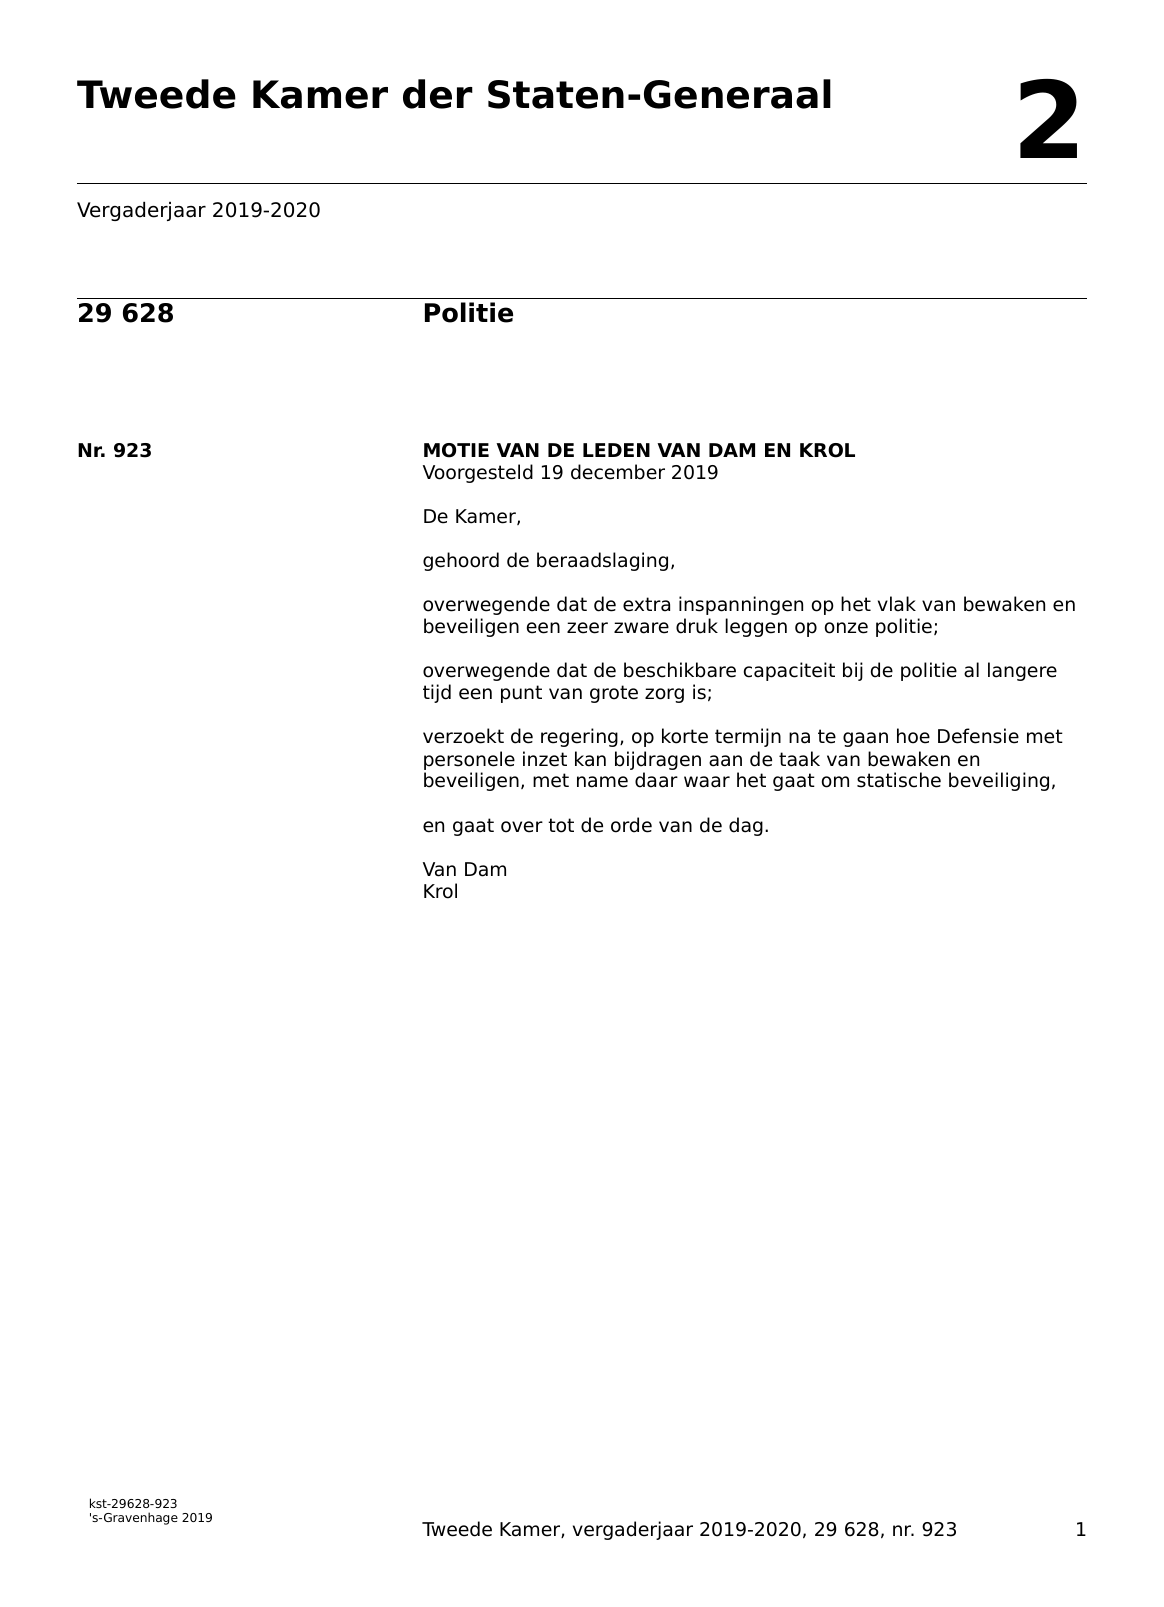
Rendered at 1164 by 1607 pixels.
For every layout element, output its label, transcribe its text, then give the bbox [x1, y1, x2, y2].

text overwegende dat de extra inspanningen op het vlak van bewaken en beveiligen een zeer zware druk leggen op onze politie; [422, 594, 1087, 638]
text gehoord de beraadslaging, [422, 550, 1087, 572]
text Krol [422, 881, 1087, 903]
subtitle Nr. 923 MOTIE VAN DE LEDEN VAN DAM EN KROL [77, 440, 1087, 462]
text 's-Gravenhage 2019 [88, 1511, 323, 1525]
text Voorgesteld 19 december 2019 [422, 462, 1087, 484]
text kst-29628-923 [88, 1497, 323, 1511]
table_header Tweede Kamer der Staten-Generaal [77, 59, 886, 183]
table_cell Vergaderjaar 2019-2020 [77, 184, 1087, 298]
text en gaat over tot de orde van de dag. [422, 814, 1087, 837]
text overwegende dat de beschikbare capaciteit bij de politie al langere tijd een punt van grote zorg is; [422, 660, 1087, 704]
text verzoekt de regering, op korte termijn na te gaan hoe Defensie met personele inzet kan bijdragen aan de taak van bewaken en beveiligen, met name daar waar het gaat om statische beveiliging, [422, 726, 1087, 792]
subtitle 29 628 Politie [77, 299, 1087, 329]
table_header 2 [886, 59, 1087, 183]
text Van Dam [422, 859, 1087, 881]
text De Kamer, [422, 506, 1087, 528]
